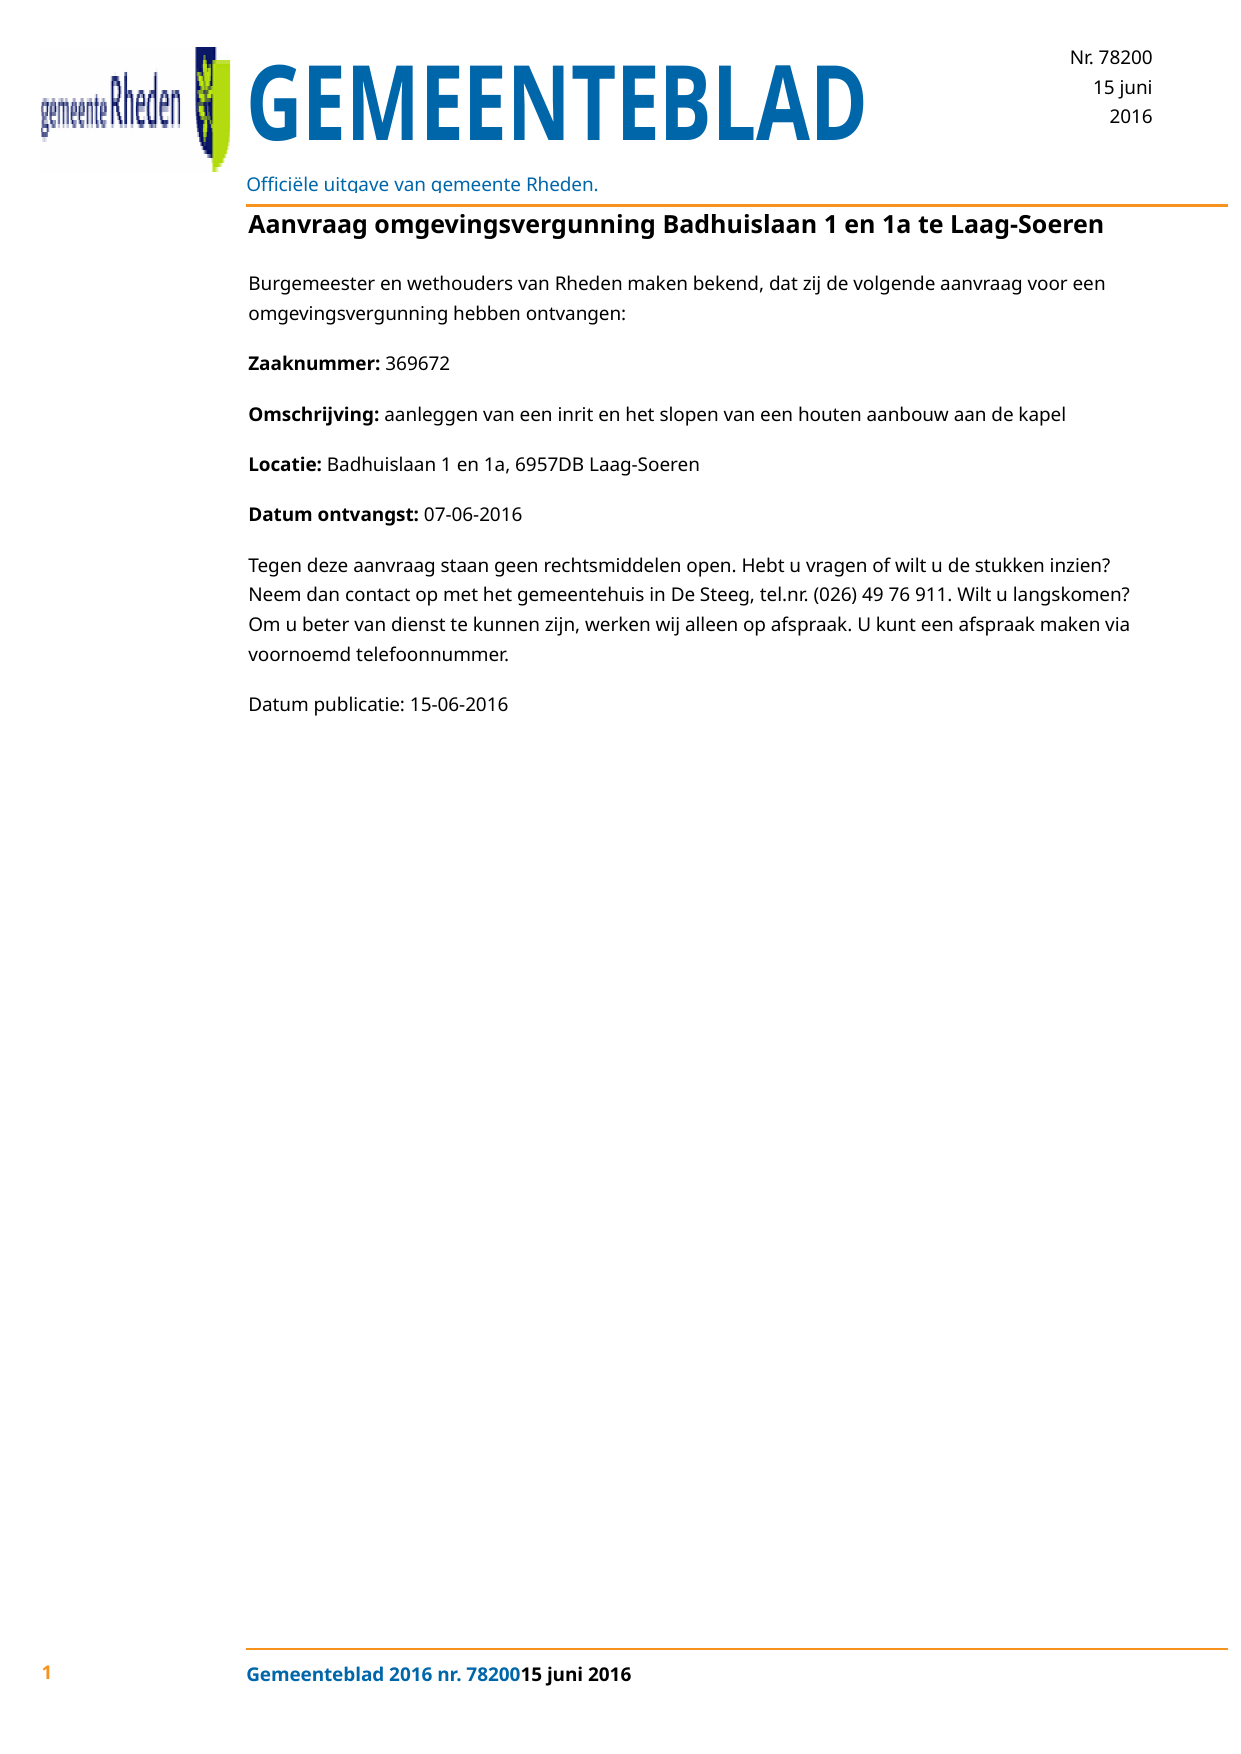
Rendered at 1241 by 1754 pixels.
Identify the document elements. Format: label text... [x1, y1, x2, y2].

text Locatie: Badhuislaan 1 en 1a, 6957DB Laag-Soeren [248, 451, 1152, 477]
text Omschrijving: aanleggen van een inrit en het slopen van een houten aanbouw aan de kapel [248, 401, 1152, 426]
picture [41, 47, 231, 172]
text Datum publicatie: 15-06-2016 [248, 691, 1152, 717]
text Burgemeester en wethouders van Rheden maken bekend, dat zij de volgende aanvraag voor een omgevingsvergunning hebben ontvangen: [248, 270, 1152, 326]
text Datum ontvangst: 07-06-2016 [248, 502, 1152, 527]
text Aanvraag omgevingsvergunning Badhuislaan 1 en 1a te Laag-Soeren [248, 207, 1152, 241]
text Tegen deze aanvraag staan geen rechtsmiddelen open. Hebt u vragen of wilt u de stukken inzien? Neem dan contact op met het gemeentehuis in De Steeg, tel.nr. (026) 49 76 911. Wilt u langskomen? Om u beter van dienst te kunnen zijn, werken wij alleen op afspraak. U kunt een afspraak maken via voornoemd telefoonnummer. [248, 552, 1152, 666]
text Zaaknummer: 369672 [248, 350, 1152, 376]
